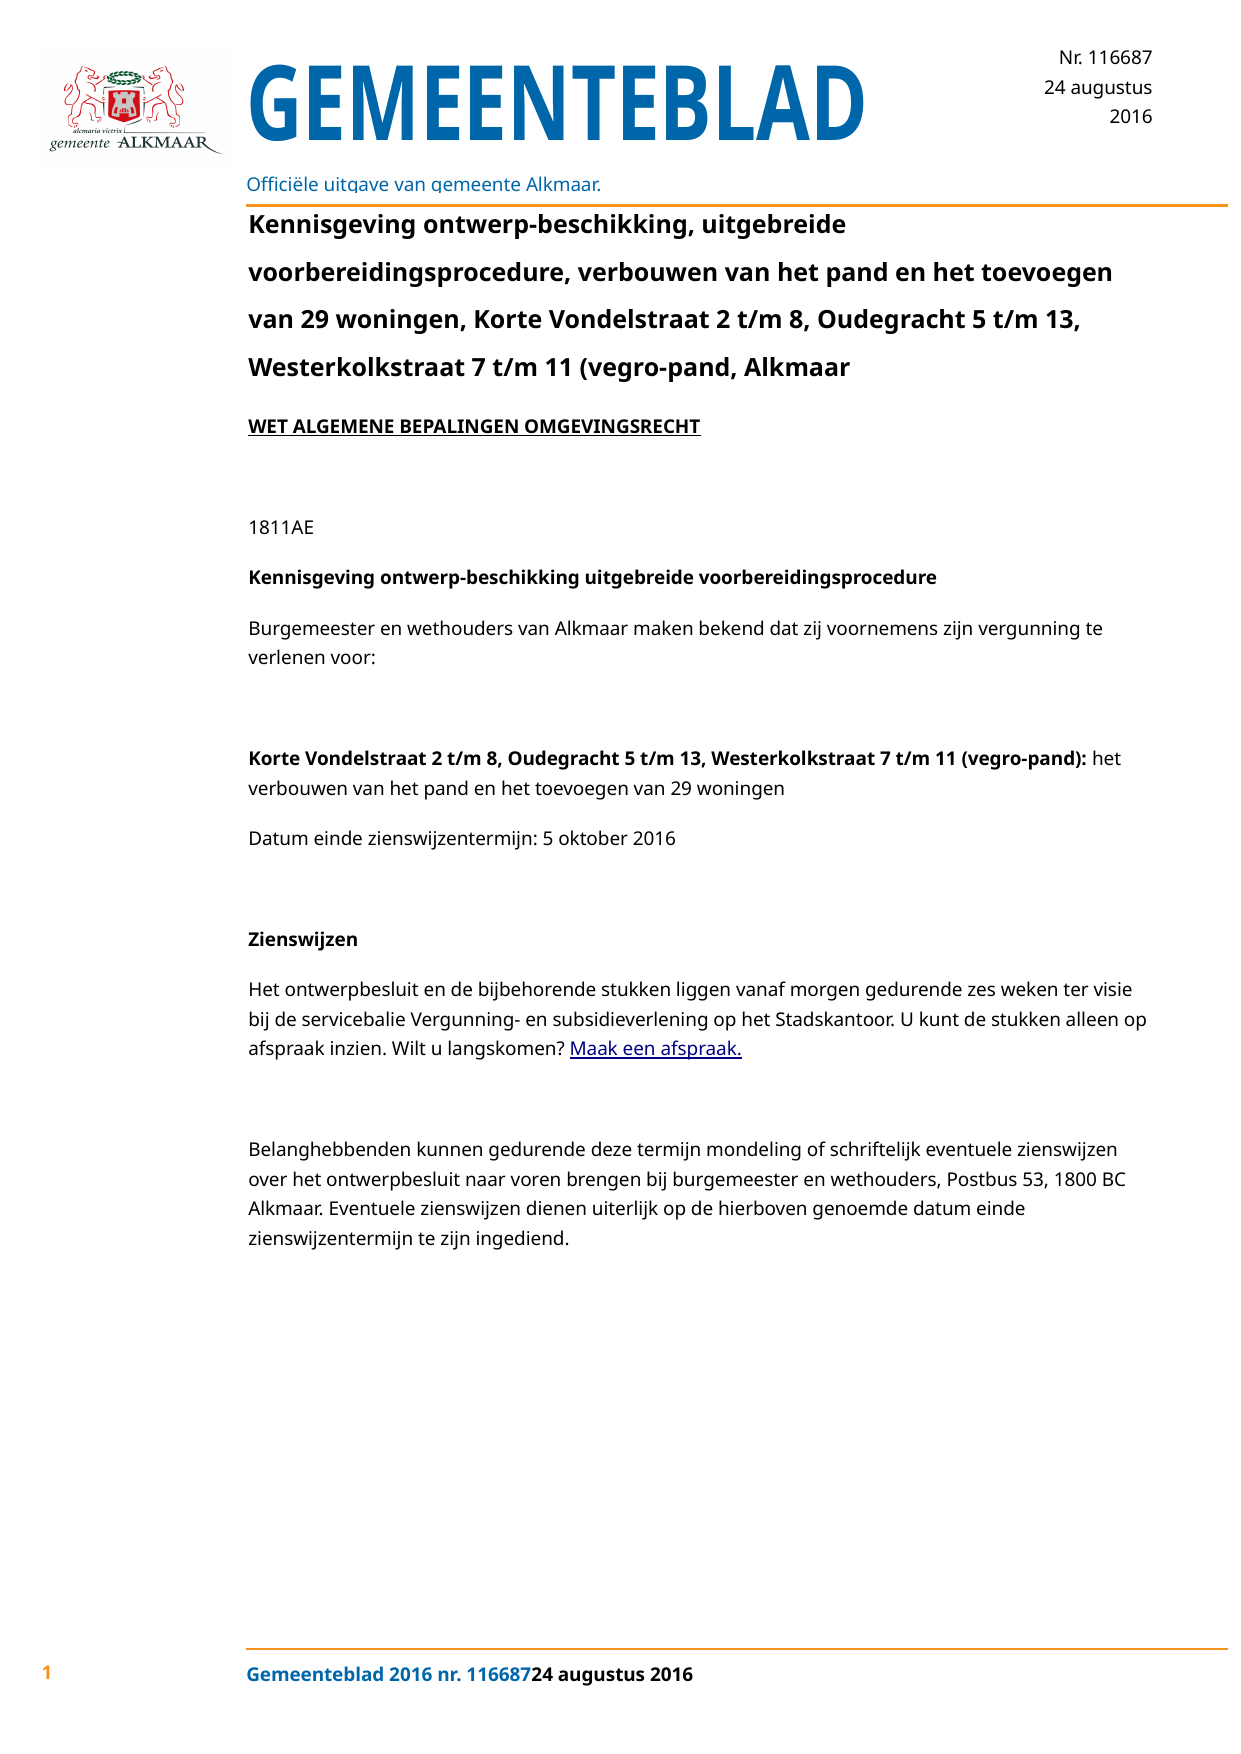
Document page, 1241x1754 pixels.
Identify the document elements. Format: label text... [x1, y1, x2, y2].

text WET ALGEMENE BEPALINGEN OMGEVINGSRECHT [248, 413, 1152, 439]
text Belanghebbenden kunnen gedurende deze termijn mondeling of schriftelijk eventuele zienswijzen over het ontwerpbesluit naar voren brengen bij burgemeester en wethouders, Postbus 53, 1800 BC Alk­maar. Eventuele zienswijzen dienen uiterlijk op de hierboven genoemde datum einde zienswijzentermijn te zijn ingediend. [248, 1136, 1152, 1251]
text Burgemeester en wethouders van Alkmaar maken bekend dat zij voornemens zijn vergunning te verlenen voor: [248, 615, 1152, 670]
text Kennisgeving ontwerp-beschikking, uitgebreide voorbereidingsprocedure, verbouwen van het pand en het toevoegen van 29 woningen, Korte Vondelstraat 2 t/m 8, Oudegracht 5 t/m 13, Westerkolkstraat 7 t/m 11 (vegro-pand, Alkmaar [248, 207, 1152, 384]
text Het ontwerpbesluit en de bijbehorende stukken liggen vanaf morgen gedurende zes weken ter visie bij de servicebalie Vergunning- en subsidieverlening op het Stadskantoor. U kunt de stukken alleen op afspraak inzien. Wilt u langskomen? Maak een afspraak. [248, 976, 1152, 1061]
text 1811AE [248, 514, 1152, 540]
text Kennisgeving ontwerp-beschikking uitgebreide voorbereidingsprocedure [248, 564, 1152, 590]
text Korte Vondelstraat 2 t/m 8, Oudegracht 5 t/m 13, Westerkolkstraat 7 t/m 11 (vegro-pand): het verbouwen van het pand en het toevoegen van 29 woningen [248, 745, 1152, 801]
text Datum einde zienswijzentermijn: 5 oktober 2016 [248, 825, 1152, 851]
picture [41, 47, 231, 172]
text Zienswijzen [248, 926, 1152, 952]
